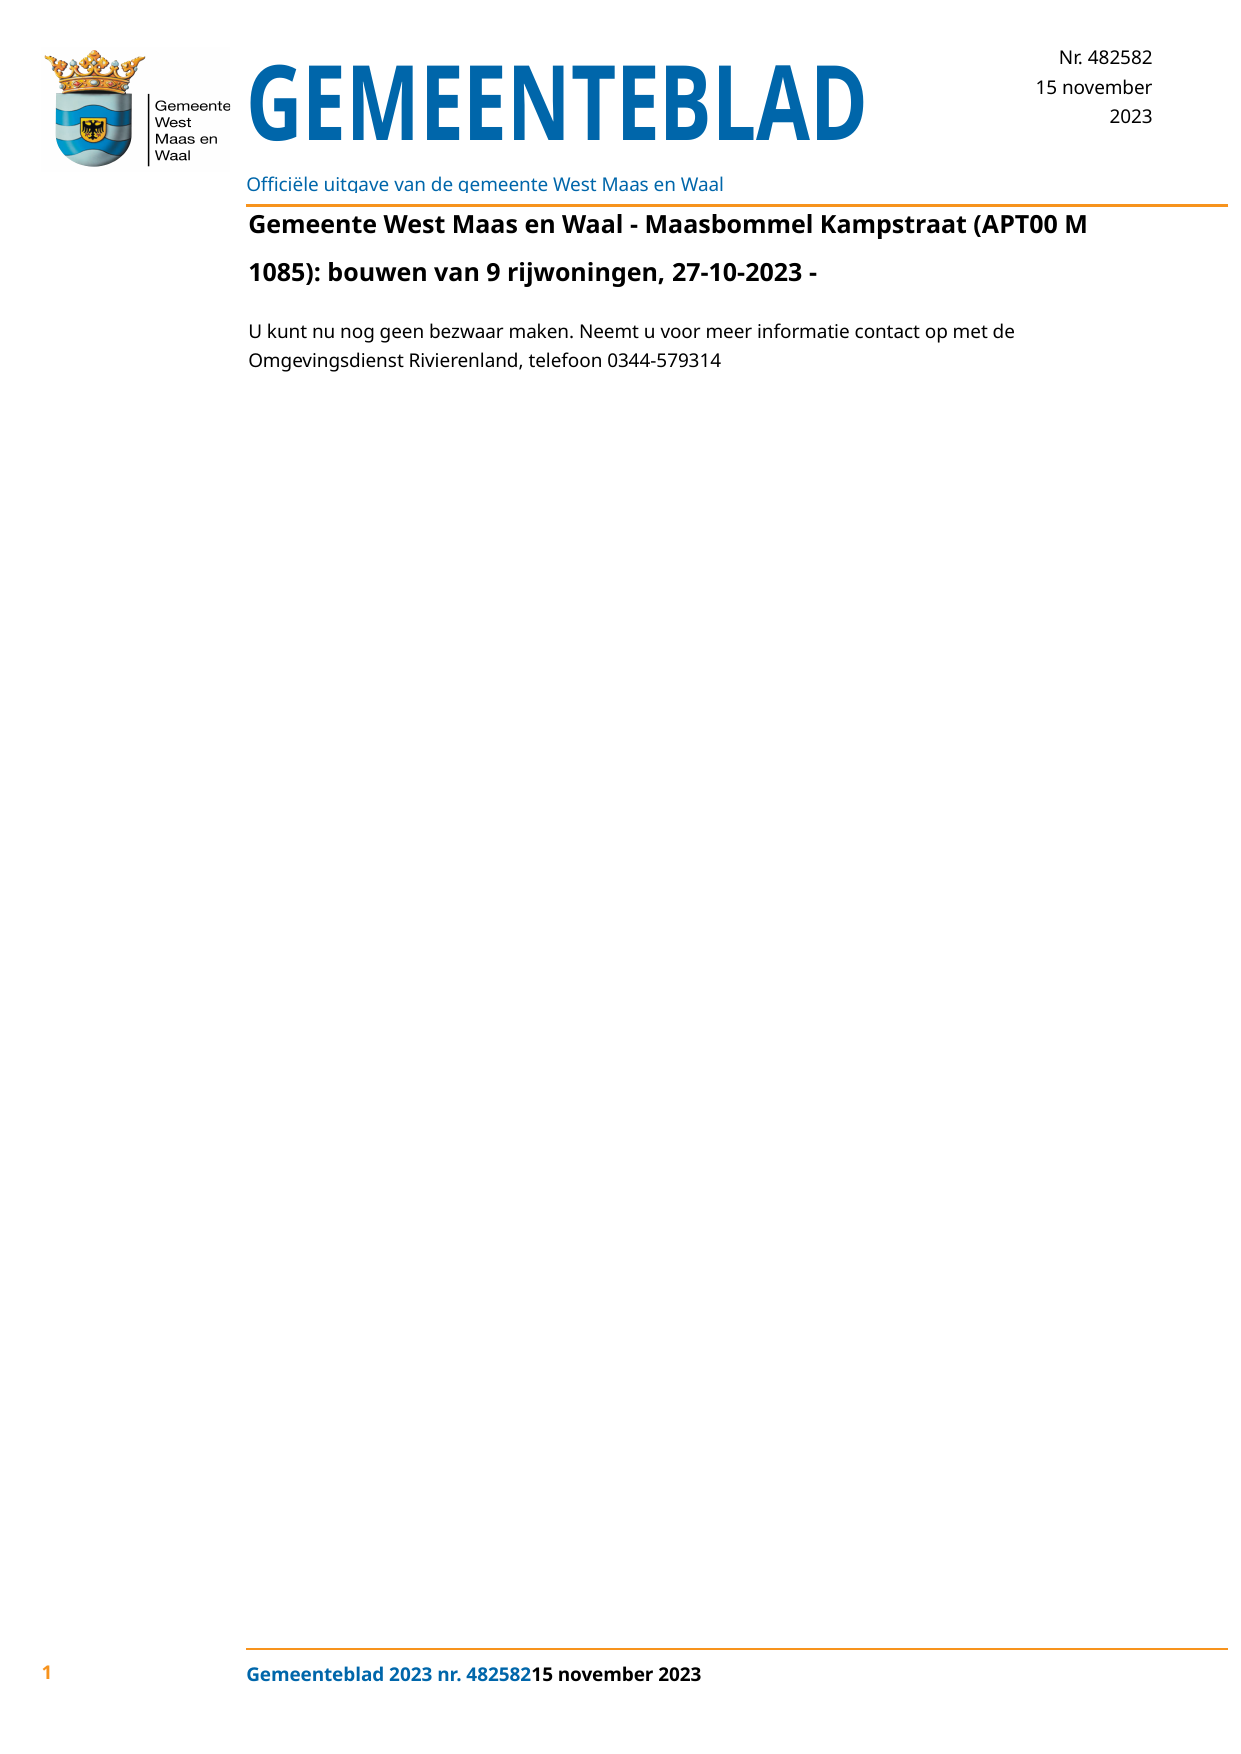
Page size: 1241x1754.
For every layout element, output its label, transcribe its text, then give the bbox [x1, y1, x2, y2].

text Gemeente West Maas en Waal - Maasbommel Kampstraat (APT00 M 1085): bouwen van 9 rijwoningen, 27-10-2023 - [248, 207, 1152, 288]
text U kunt nu nog geen bezwaar maken. Neemt u voor meer informatie contact op met de Omgevingsdienst Rivierenland, telefoon 0344-579314 [248, 318, 1152, 373]
picture [41, 47, 231, 172]
